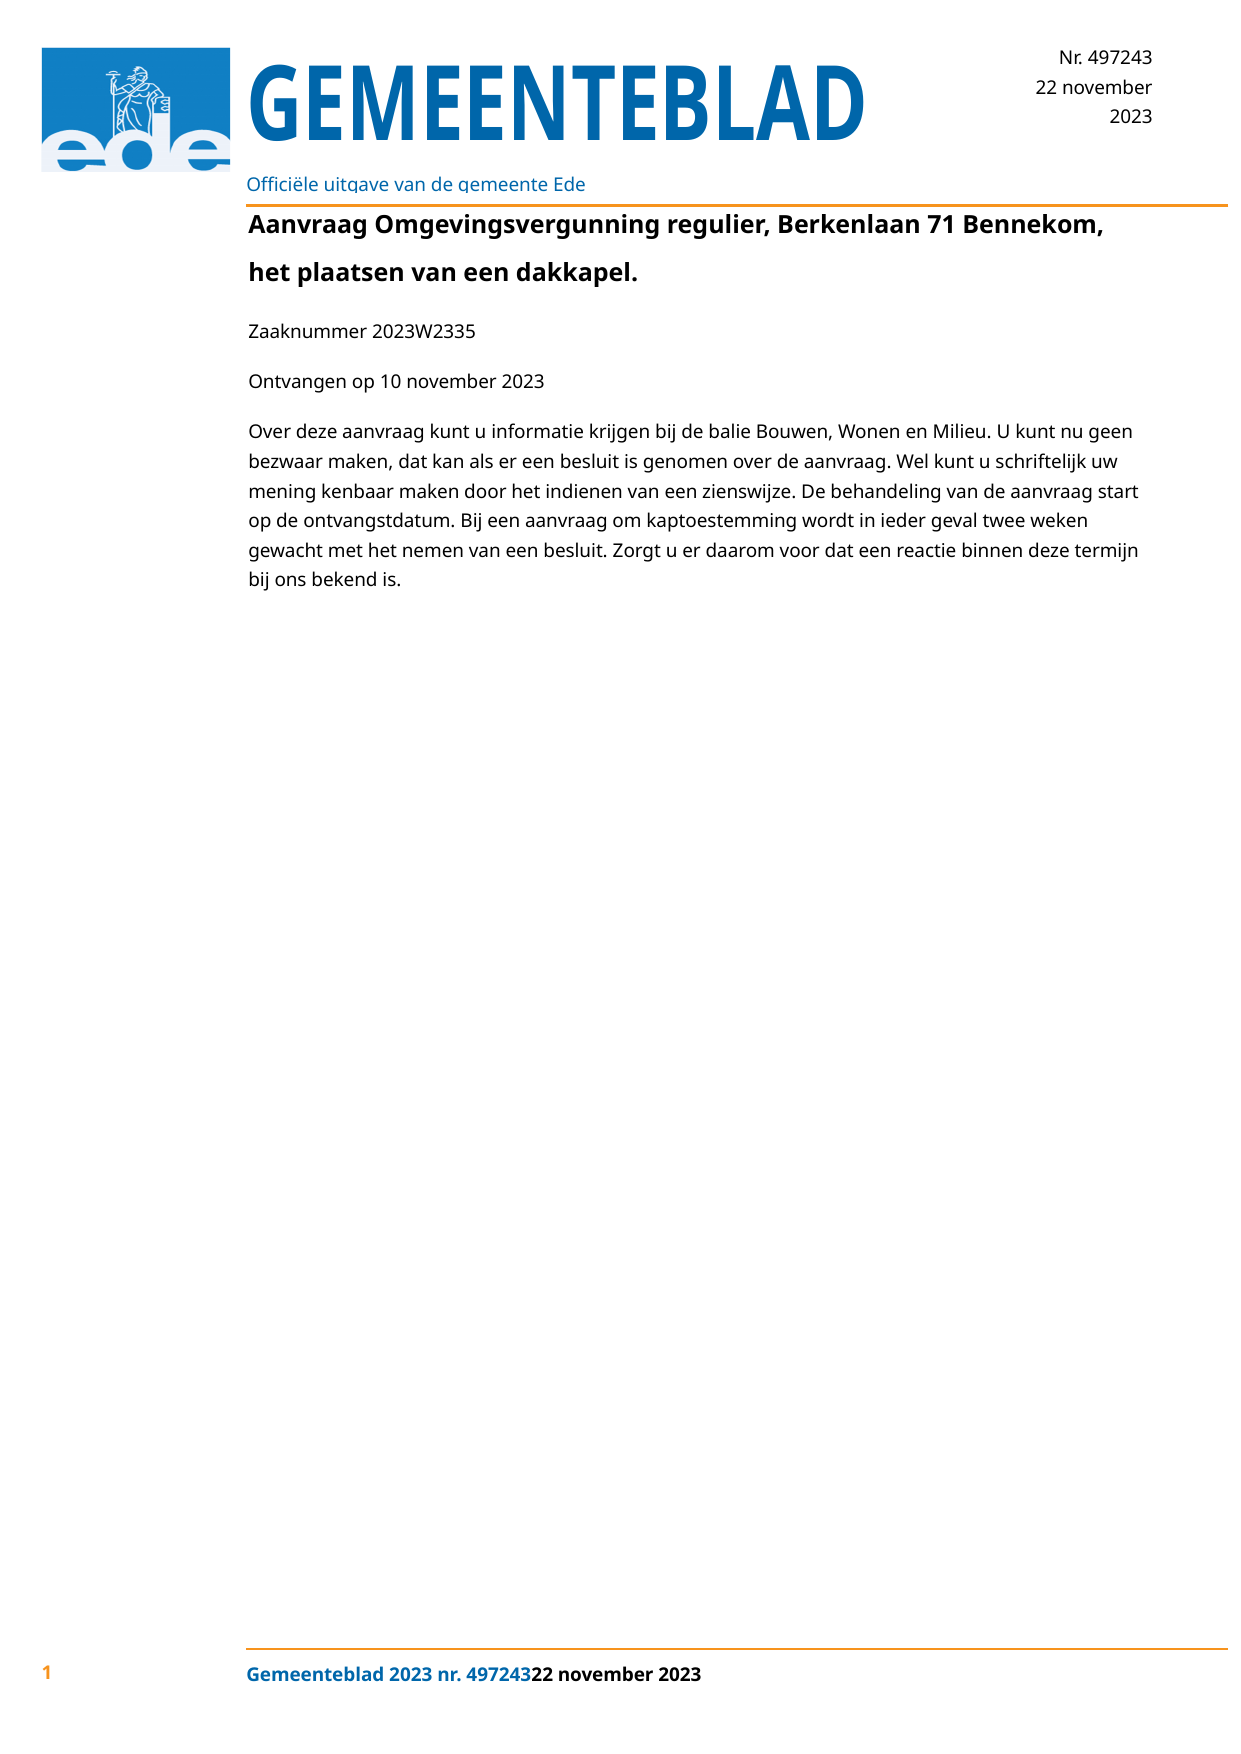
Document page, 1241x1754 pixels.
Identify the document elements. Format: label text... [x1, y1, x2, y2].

text Zaaknummer 2023W2335 [248, 318, 1152, 344]
text Ontvangen op 10 november 2023 [248, 368, 1152, 394]
text Aanvraag Omgevingsvergunning regulier, Berkenlaan 71 Bennekom, het plaatsen van een dakkapel. [248, 207, 1152, 288]
text Over deze aanvraag kunt u informatie krijgen bij de balie Bouwen, Wonen en Milieu. U kunt nu geen bezwaar maken, dat kan als er een besluit is genomen over de aanvraag. Wel kunt u schriftelijk uw mening kenbaar maken door het indienen van een zienswijze. De behandeling van de aanvraag start op de ontvangstdatum. Bij een aanvraag om kaptoestemming wordt in ieder geval twee weken gewacht met het nemen van een besluit. Zorgt u er daarom voor dat een reactie binnen deze termijn bij ons bekend is. [248, 419, 1152, 592]
picture [41, 47, 231, 172]
